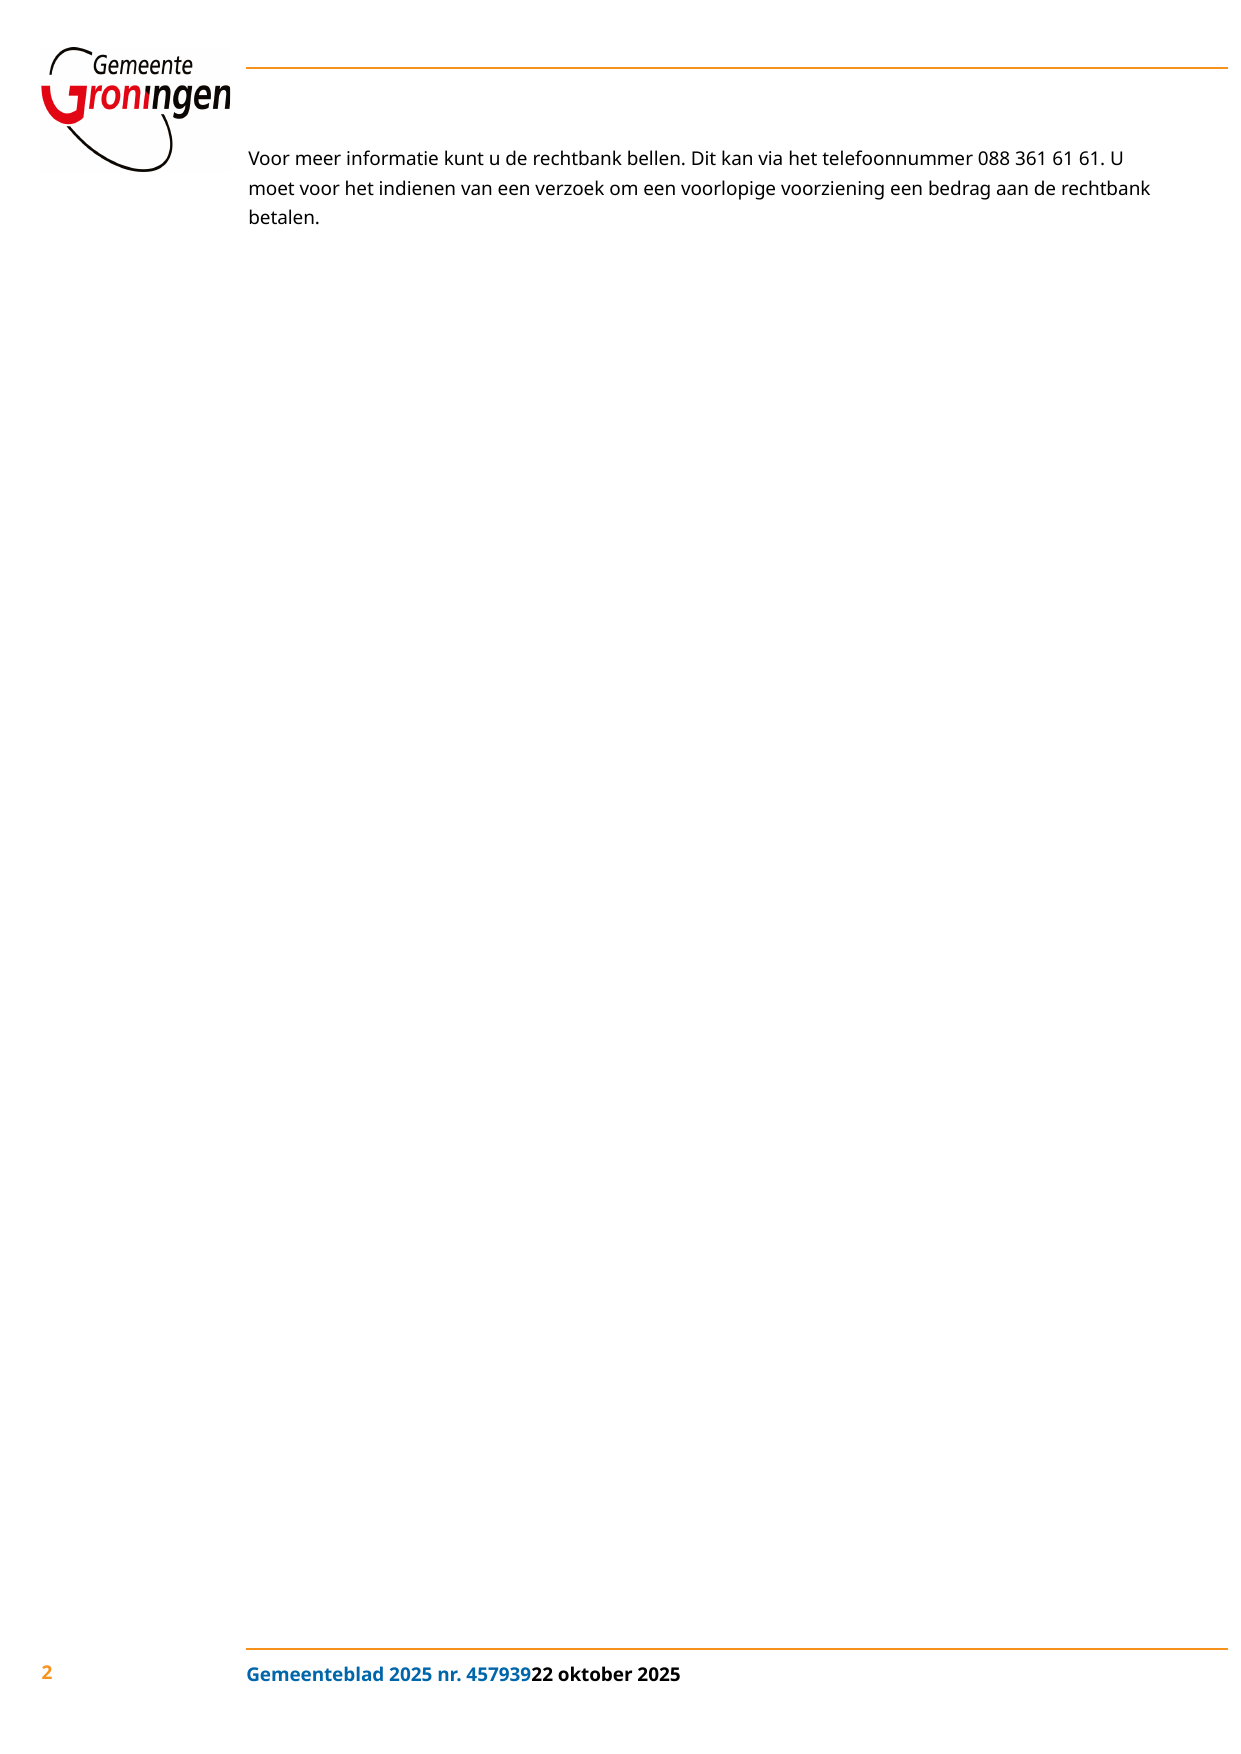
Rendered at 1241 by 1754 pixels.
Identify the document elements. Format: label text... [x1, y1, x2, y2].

picture [41, 47, 231, 172]
text Voor meer informatie kunt u de rechtbank bellen. Dit kan via het telefoonnummer 088 361 61 61. U moet voor het indienen van een verzoek om een voorlopige voorziening een bedrag aan de rechtbank betalen. [248, 145, 1152, 230]
